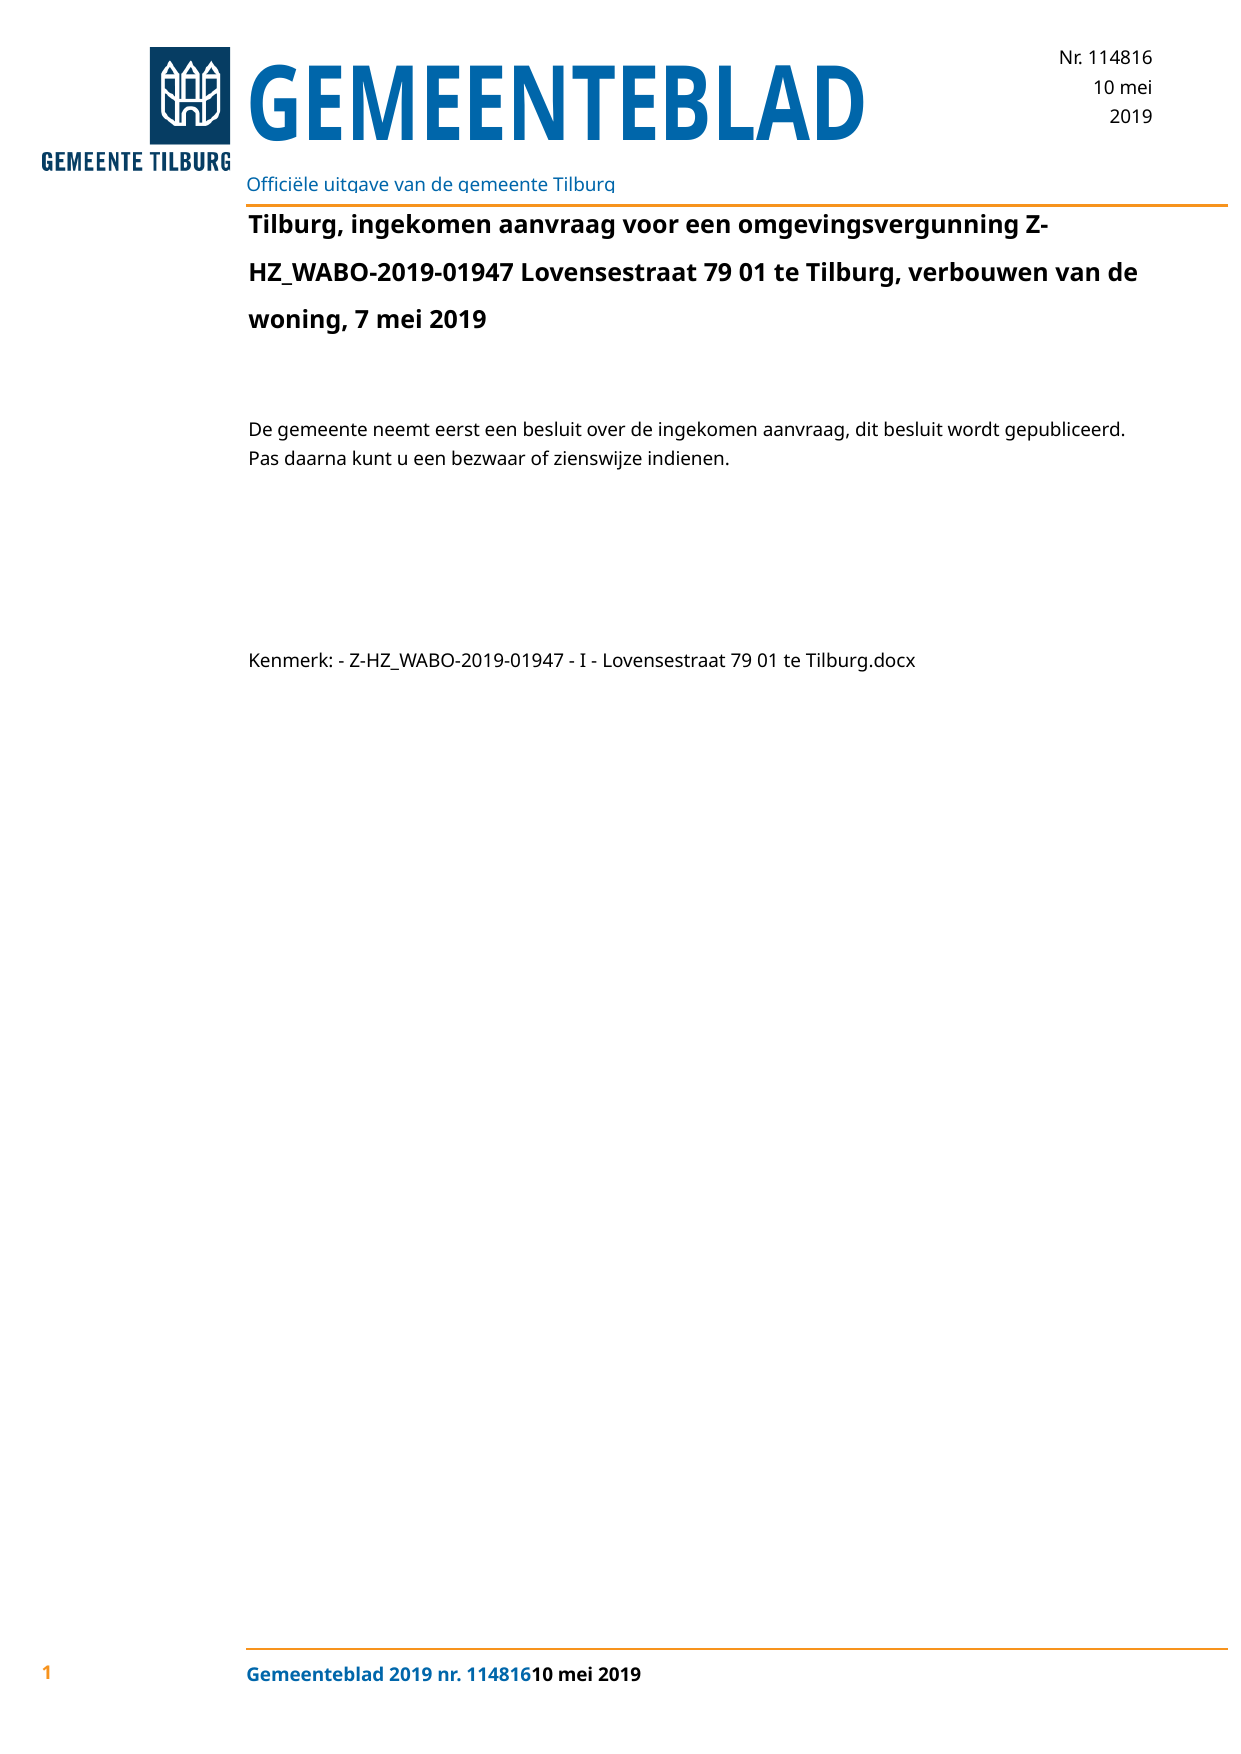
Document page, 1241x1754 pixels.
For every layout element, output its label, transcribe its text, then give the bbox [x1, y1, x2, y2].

text Tilburg, ingekomen aanvraag voor een omgevingsvergunning Z-HZ_WABO-2019-01947 Lovensestraat 79 01 te Tilburg, verbouwen van de woning, 7 mei 2019 [248, 207, 1152, 336]
picture [41, 47, 231, 172]
text De gemeente neemt eerst een besluit over de ingekomen aanvraag, dit besluit wordt gepubliceerd. Pas daarna kunt u een bezwaar of zienswijze indienen. [248, 416, 1152, 471]
text Kenmerk: - Z-HZ_WABO-2019-01947 - I - Lovensestraat 79 01 te Tilburg.docx [248, 647, 1152, 673]
